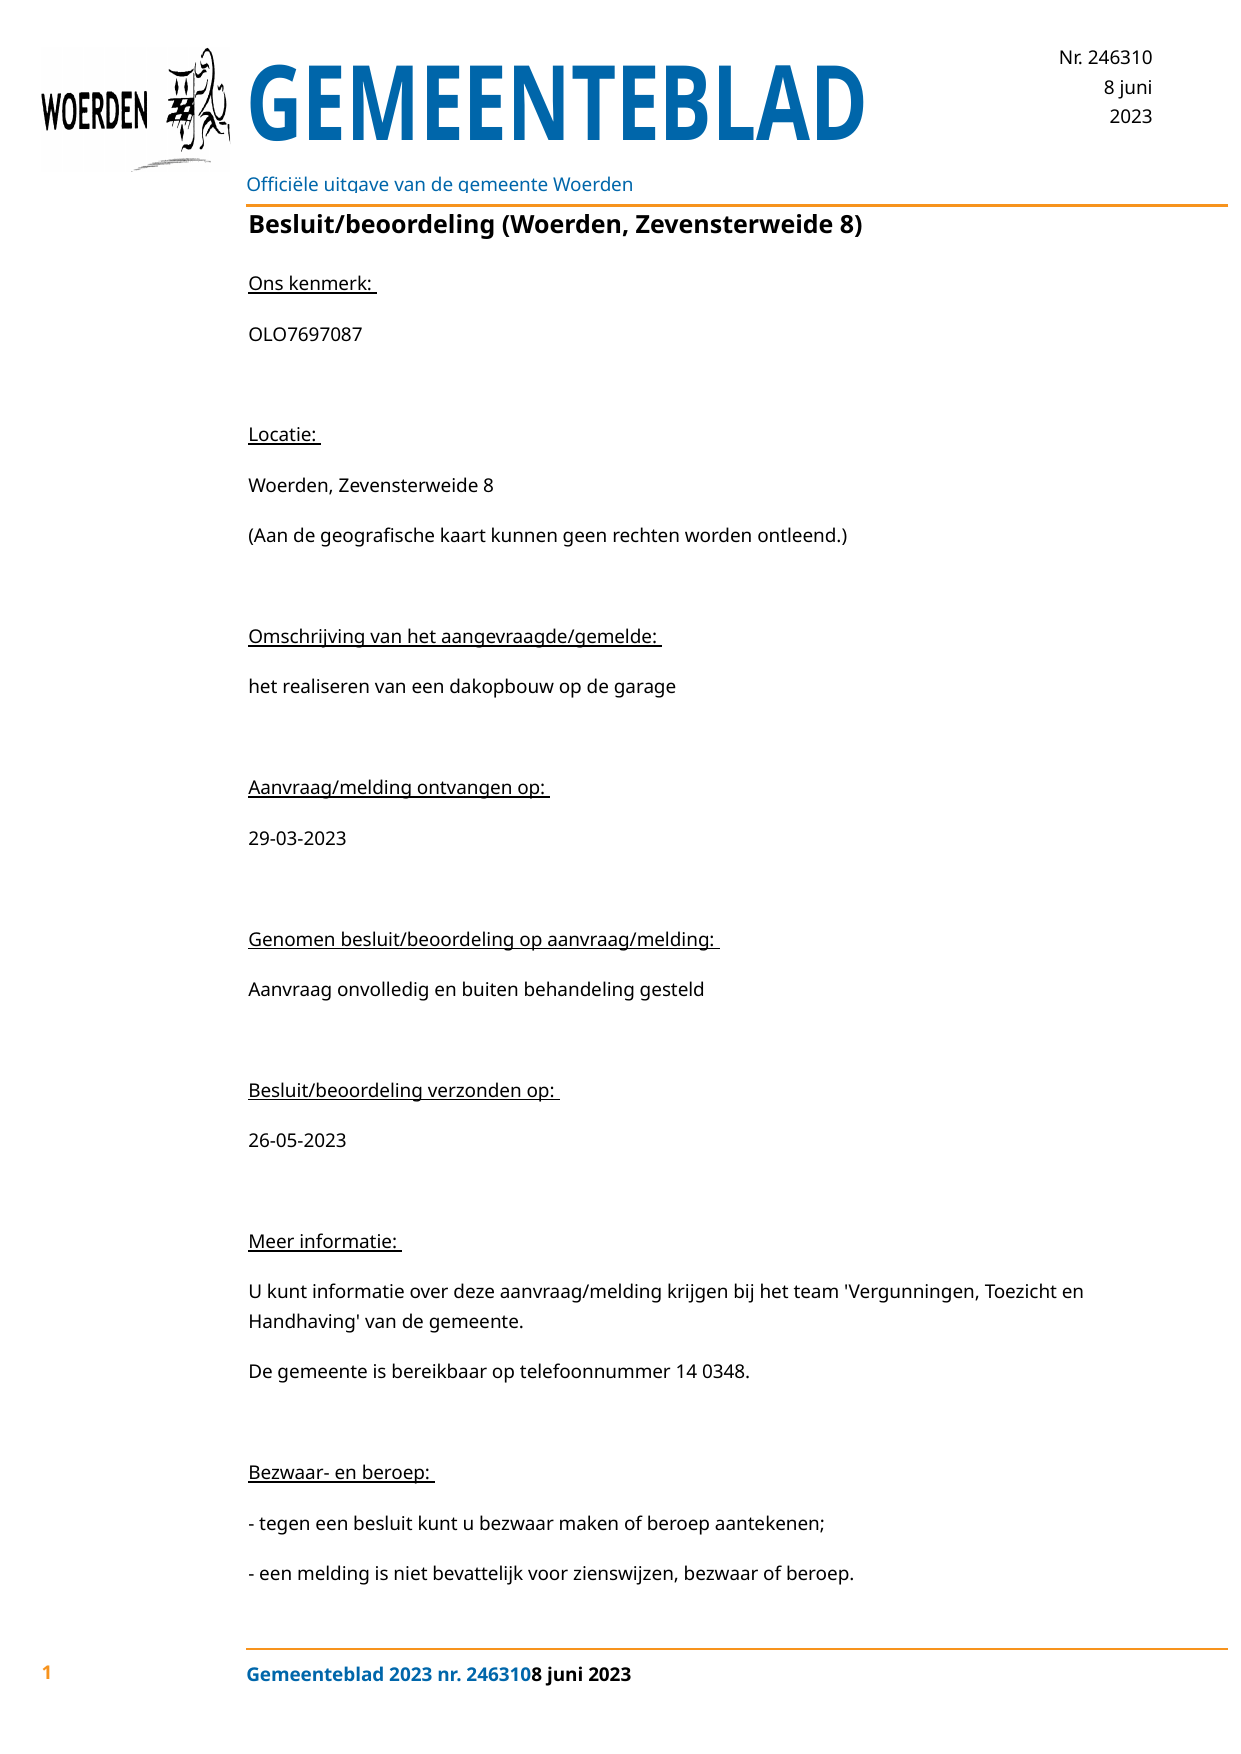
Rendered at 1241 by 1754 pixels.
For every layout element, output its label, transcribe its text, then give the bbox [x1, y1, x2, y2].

text 26-05-2023 [248, 1127, 1152, 1153]
text Woerden, Zevensterweide 8 [248, 472, 1152, 498]
text - een melding is niet bevattelijk voor zienswijzen, bezwaar of beroep. [248, 1560, 1152, 1586]
picture [41, 47, 231, 172]
text De gemeente is bereikbaar op telefoonnummer 14 0348. [248, 1359, 1152, 1384]
text Besluit/beoordeling (Woerden, Zevensterweide 8) [248, 207, 1152, 241]
text Bezwaar- en beroep: [248, 1459, 1152, 1485]
text OLO7697087 [248, 321, 1152, 346]
text U kunt informatie over deze aanvraag/melding krijgen bij het team 'Vergunningen, Toezicht en Handhaving' van de gemeente. [248, 1279, 1152, 1334]
text Ons kenmerk: [248, 270, 1152, 296]
text Aanvraag/melding ontvangen op: [248, 774, 1152, 800]
text Besluit/beoordeling verzonden op: [248, 1077, 1152, 1103]
text Locatie: [248, 422, 1152, 447]
text Omschrijving van het aangevraagde/gemelde: [248, 623, 1152, 649]
text - tegen een besluit kunt u bezwaar maken of beroep aantekenen; [248, 1510, 1152, 1536]
text 29-03-2023 [248, 825, 1152, 851]
text (Aan de geografische kaart kunnen geen rechten worden ontleend.) [248, 522, 1152, 548]
text Genomen besluit/beoordeling op aanvraag/melding: [248, 926, 1152, 951]
text Aanvraag onvolledig en buiten behandeling gesteld [248, 976, 1152, 1002]
text het realiseren van een dakopbouw op de garage [248, 674, 1152, 699]
text Meer informatie: [248, 1228, 1152, 1254]
